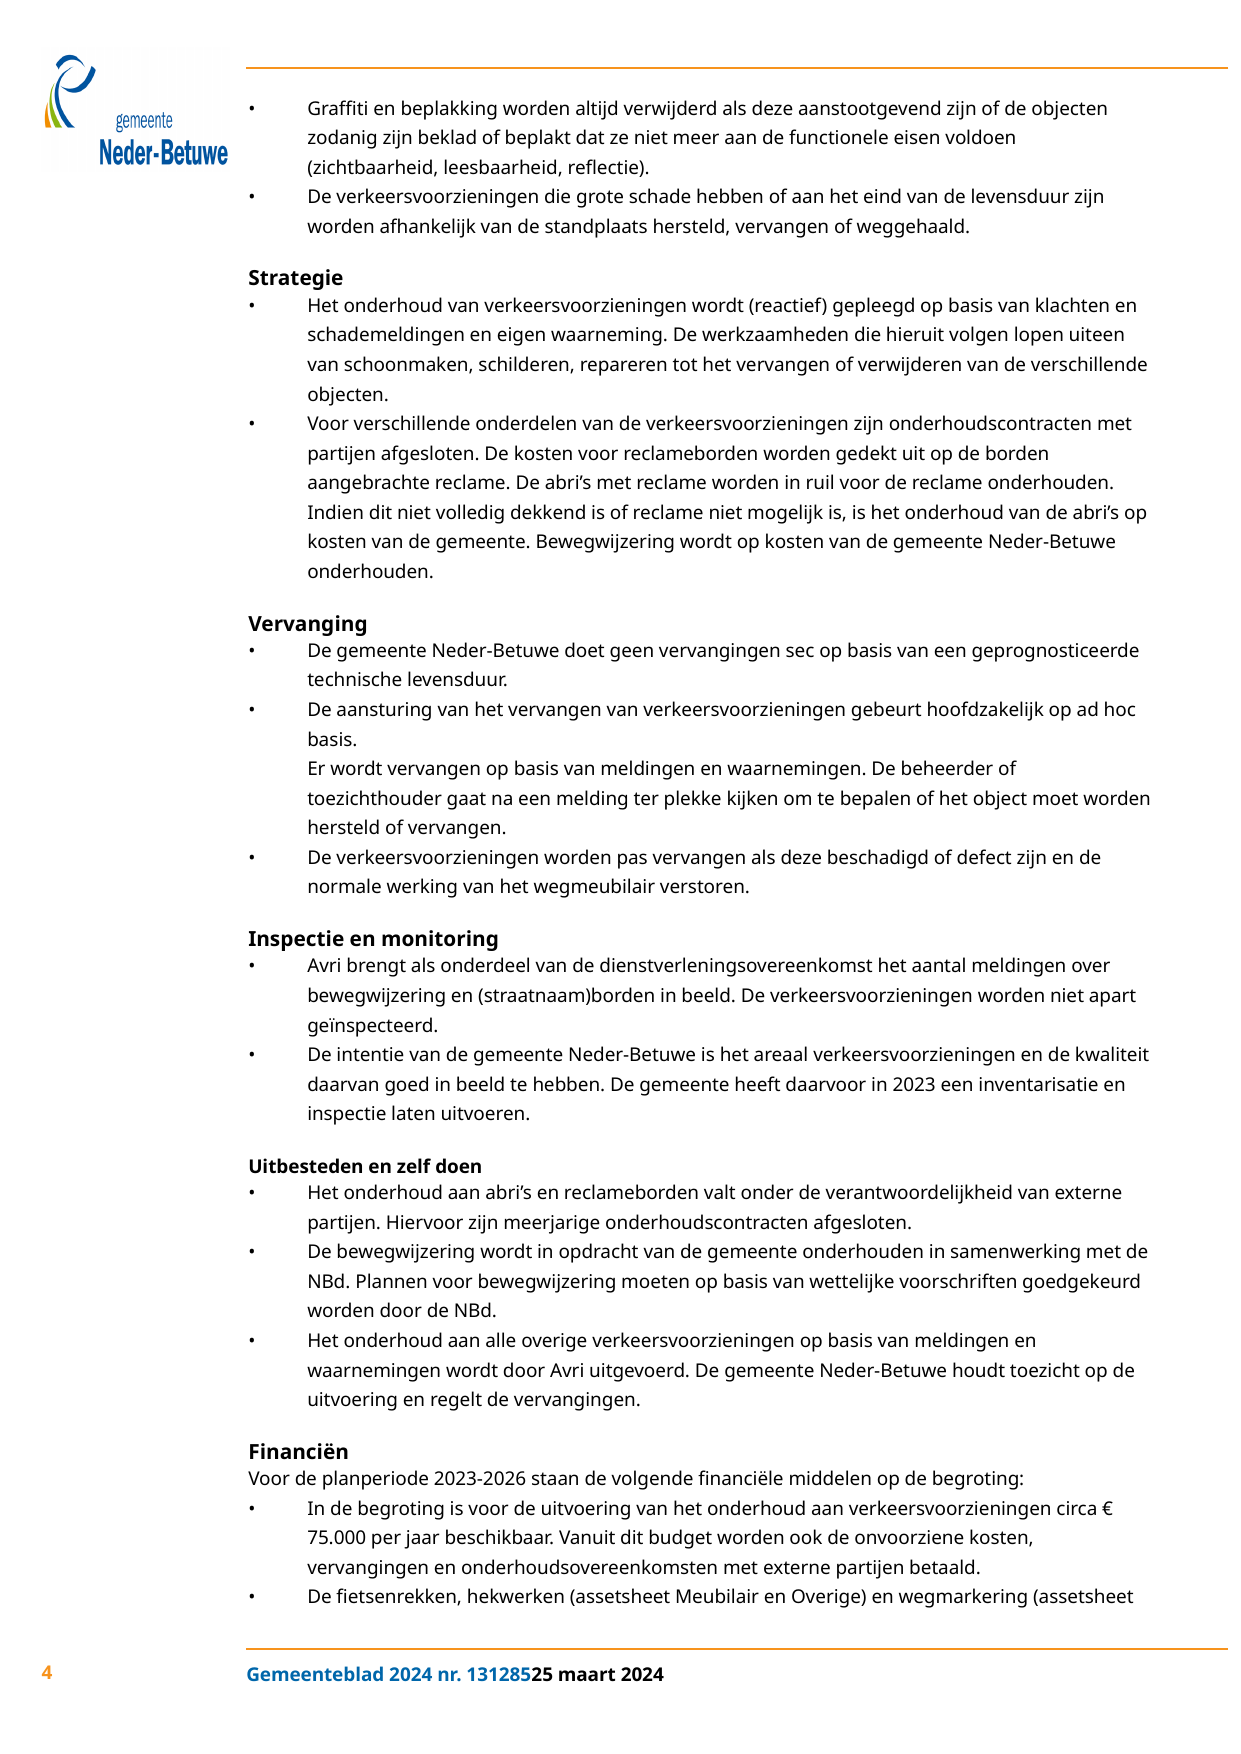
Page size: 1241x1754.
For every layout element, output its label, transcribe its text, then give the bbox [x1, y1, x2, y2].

list De gemeente Neder-Betuwe doet geen vervangingen sec op basis van een geprognosticeerde technische levensduur. [248, 637, 1152, 692]
text Inspectie en monitoring [248, 924, 1152, 953]
list De verkeersvoorzieningen worden pas vervangen als deze beschadigd of defect zijn en de normale werking van het wegmeubilair verstoren. [248, 844, 1152, 899]
list Er wordt vervangen op basis van meldingen en waarnemingen. De beheerder of toezichthouder gaat na een melding ter plekke kijken om te bepalen of het object moet worden hersteld of vervangen. [248, 755, 1152, 840]
picture [41, 47, 231, 172]
text Strategie [248, 263, 1152, 292]
list De verkeersvoorzieningen die grote schade hebben of aan het eind van de levensduur zijn worden afhankelijk van de standplaats hersteld, vervangen of weggehaald. [248, 183, 1152, 239]
list De fietsenrekken, hekwerken (assetsheet Meubilair en Overige) en wegmarkering (assetsheet [248, 1584, 1152, 1609]
list De aansturing van het vervangen van verkeersvoorzieningen gebeurt hoofdzakelijk op ad hoc basis. [248, 696, 1152, 752]
list Voor verschillende onderdelen van de verkeersvoorzieningen zijn onderhoudscontracten met partijen afgesloten. De kosten voor reclameborden worden gedekt uit op de borden aangebrachte reclame. De abri’s met reclame worden in ruil voor de reclame onderhouden. Indien dit niet volledig dekkend is of reclame niet mogelijk is, is het onderhoud van de abri’s op kosten van de gemeente. Bewegwijzering wordt op kosten van de gemeente Neder-Betuwe onderhouden. [248, 410, 1152, 584]
text Financiën [248, 1437, 1152, 1465]
text Uitbesteden en zelf doen [248, 1151, 1152, 1179]
list De bewegwijzering wordt in opdracht van de gemeente onderhouden in samenwerking met de NBd. Plannen voor bewegwijzering moeten op basis van wettelijke voorschriften goedgekeurd worden door de NBd. [248, 1238, 1152, 1323]
list Avri brengt als onderdeel van de dienstverleningsovereenkomst het aantal meldingen over bewegwijzering en (straatnaam)borden in beeld. De verkeersvoorzieningen worden niet apart geïnspecteerd. [248, 953, 1152, 1037]
list Het onderhoud aan abri’s en reclameborden valt onder de verantwoordelijkheid van externe partijen. Hiervoor zijn meerjarige onderhoudscontracten afgesloten. [248, 1179, 1152, 1235]
text Vervanging [248, 609, 1152, 637]
list Graffiti en beplakking worden altijd verwijderd als deze aanstootgevend zijn of de objecten zodanig zijn beklad of beplakt dat ze niet meer aan de functionele eisen voldoen (zichtbaarheid, leesbaarheid, reflectie). [248, 95, 1152, 180]
list Het onderhoud aan alle overige verkeersvoorzieningen op basis van meldingen en waarnemingen wordt door Avri uitgevoerd. De gemeente Neder-Betuwe houdt toezicht op de uitvoering en regelt de vervangingen. [248, 1327, 1152, 1412]
list In de begroting is voor de uitvoering van het onderhoud aan verkeersvoorzieningen circa € 75.000 per jaar beschikbaar. Vanuit dit budget worden ook de onvoorziene kosten, vervangingen en onderhoudsovereenkomsten met externe partijen betaald. [248, 1495, 1152, 1580]
text Voor de planperiode 2023-2026 staan de volgende financiële middelen op de begroting: [248, 1465, 1152, 1491]
list De intentie van de gemeente Neder-Betuwe is het areaal verkeersvoorzieningen en de kwaliteit daarvan goed in beeld te hebben. De gemeente heeft daarvoor in 2023 een inventarisatie en inspectie laten uitvoeren. [248, 1041, 1152, 1126]
list Het onderhoud van verkeersvoorzieningen wordt (reactief) gepleegd op basis van klachten en schademeldingen en eigen waarneming. De werkzaamheden die hieruit volgen lopen uiteen van schoonmaken, schilderen, repareren tot het vervangen of verwijderen van de verschillende objecten. [248, 292, 1152, 406]
